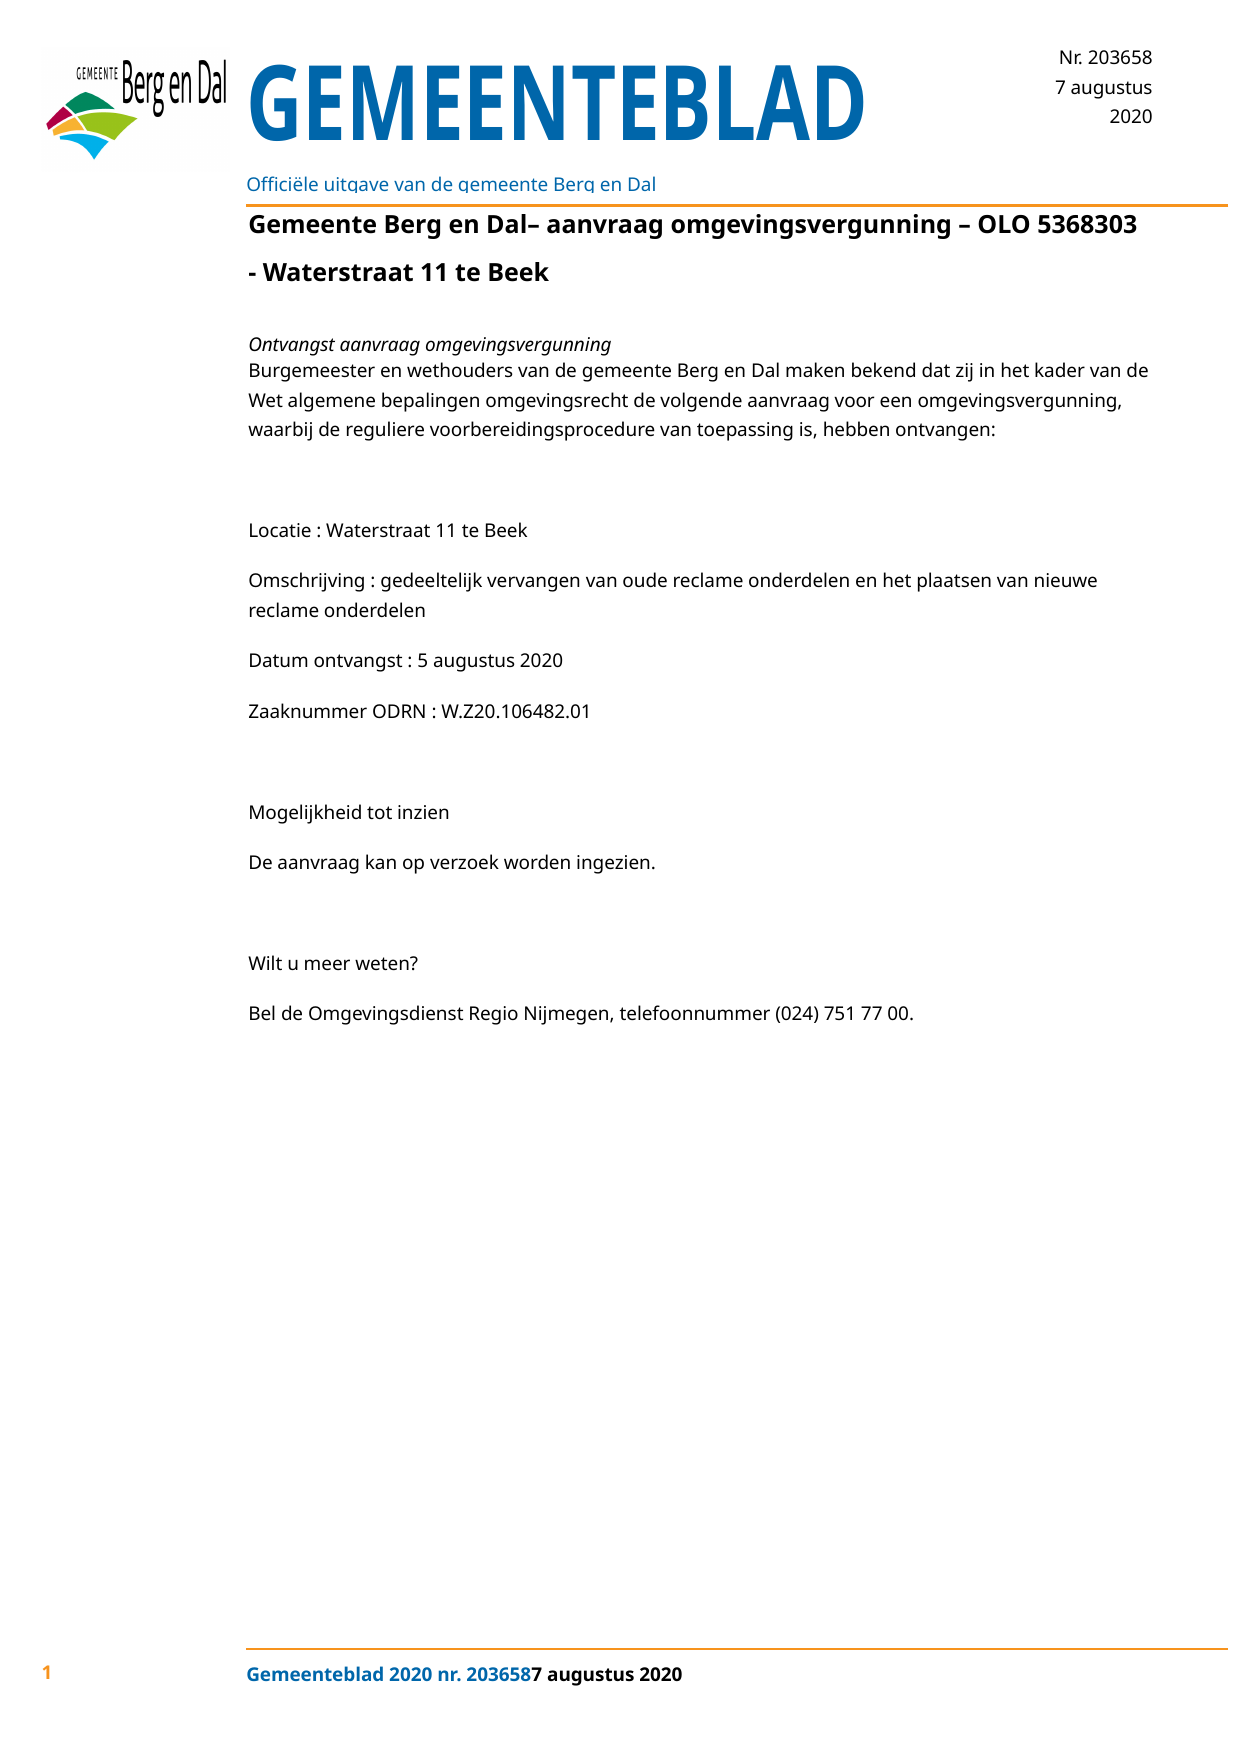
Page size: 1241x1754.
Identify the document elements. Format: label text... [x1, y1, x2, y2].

text Datum ontvangst : 5 augustus 2020 [248, 648, 1152, 673]
text De aanvraag kan op verzoek worden ingezien. [248, 849, 1152, 875]
text Wilt u meer weten? [248, 950, 1152, 976]
text Locatie : Waterstraat 11 te Beek [248, 517, 1152, 543]
picture [41, 47, 231, 172]
text Burgemeester en wethouders van de gemeente Berg en Dal maken bekend dat zij in het kader van de Wet algemene bepalingen omgevingsrecht de volgende aanvraag voor een omgevingsvergunning, waarbij de reguliere voorbereidingsprocedure van toepassing is, hebben ontvangen: [248, 357, 1152, 442]
text Mogelijkheid tot inzien [248, 799, 1152, 824]
text Omschrijving : gedeeltelijk vervangen van oude reclame onderdelen en het plaatsen van nieuwe reclame onderdelen [248, 568, 1152, 623]
text Zaaknummer ODRN : W.Z20.106482.01 [248, 698, 1152, 724]
text Bel de Omgevingsdienst Regio Nijmegen, telefoonnummer (024) 751 77 00. [248, 1001, 1152, 1026]
text Ontvangst aanvraag omgevingsvergunning [248, 331, 1152, 357]
text Gemeente Berg en Dal– aanvraag omgevingsvergunning – OLO 5368303 - Waterstraat 11 te Beek [248, 207, 1152, 288]
